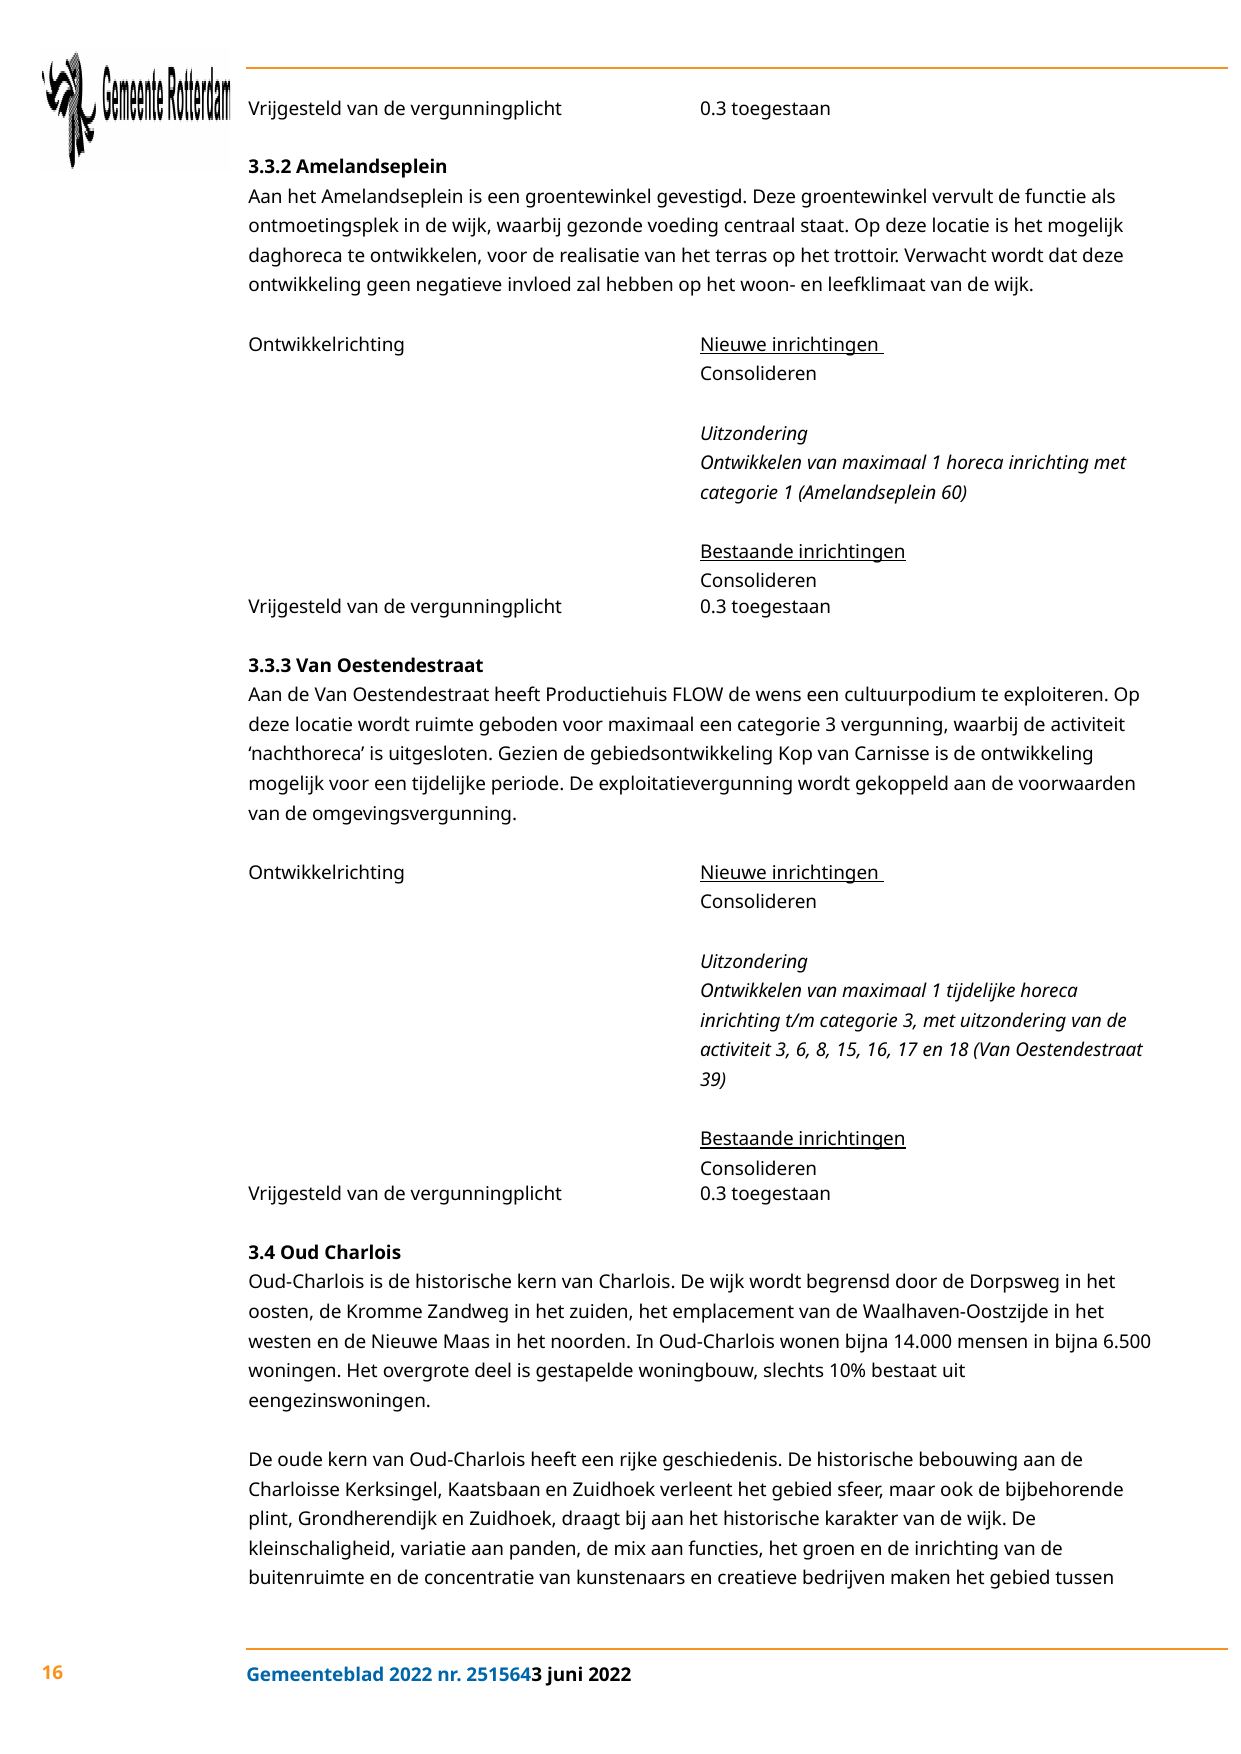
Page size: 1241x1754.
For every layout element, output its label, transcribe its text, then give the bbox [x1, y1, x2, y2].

table_header Ontwikkelrichting [248, 331, 700, 593]
text 3.3.2 Amelandseplein [248, 153, 1152, 179]
text 3.4 Oud Charlois [248, 1239, 1152, 1265]
table_cell Vrijgesteld van de vergunningplicht [248, 95, 700, 121]
text Aan het Amelandseplein is een groentewinkel gevestigd. Deze groentewinkel vervult de functie als ontmoetingsplek in de wijk, waarbij gezonde voeding centraal staat. Op deze locatie is het mogelijk daghoreca te ontwikkelen, voor de realisatie van het terras op het trottoir. Verwacht wordt dat deze ontwikkeling geen negatieve invloed zal hebben op het woon- en leefklimaat van de wijk. [248, 183, 1152, 297]
table_header Nieuwe inrichtingen Consolideren Uitzondering Ontwikkelen van maximaal 1 tijdelijke horeca inrichting t/m categorie 3, met uitzondering van de activiteit 3, 6, 8, 15, 16, 17 en 18 (Van Oestendestraat 39) Bestaande inrichtingen Consolideren [700, 859, 1152, 1181]
table_header Nieuwe inrichtingen Consolideren Uitzondering Ontwikkelen van maximaal 1 horeca inrichting met categorie 1 (Amelandseplein 60) Bestaande inrichtingen Consolideren [700, 331, 1152, 593]
text 3.3.3 Van Oestendestraat [248, 652, 1152, 678]
picture [41, 47, 231, 172]
text Aan de Van Oestendestraat heeft Productiehuis FLOW de wens een cultuurpodium te exploiteren. Op deze locatie wordt ruimte geboden voor maximaal een categorie 3 vergunning, waarbij de activiteit ‘nachthoreca’ is uitgesloten. Gezien de gebiedsontwikkeling Kop van Carnisse is de ontwikkeling mogelijk voor een tijdelijke periode. De exploitatievergunning wordt gekoppeld aan de voorwaarden van de omgevingsvergunning. [248, 681, 1152, 826]
text De oude kern van Oud-Charlois heeft een rijke geschiedenis. De historische bebouwing aan de Charloisse Kerksingel, Kaatsbaan en Zuidhoek verleent het gebied sfeer, maar ook de bijbehorende plint, Grondherendijk en Zuidhoek, draagt bij aan het historische karakter van de wijk. De kleinschaligheid, variatie aan panden, de mix aan functies, het groen en de inrichting van de buitenruimte en de concentratie van kunstenaars en creatieve bedrijven maken het gebied tussen [248, 1446, 1152, 1590]
table_cell 0.3 toegestaan [700, 1181, 1152, 1206]
table_cell Vrijgesteld van de vergunningplicht [248, 1181, 700, 1206]
table_header Ontwikkelrichting [248, 859, 700, 1181]
table_cell 0.3 toegestaan [700, 593, 1152, 619]
text Oud-Charlois is de historische kern van Charlois. De wijk wordt begrensd door de Dorpsweg in het oosten, de Kromme Zandweg in het zuiden, het emplacement van de Waalhaven-Oostzijde in het westen en de Nieuwe Maas in het noorden. In Oud-Charlois wonen bijna 14.000 mensen in bijna 6.500 woningen. Het overgrote deel is gestapelde woningbouw, slechts 10% bestaat uit eengezinswoningen. [248, 1269, 1152, 1413]
table_cell Vrijgesteld van de vergunningplicht [248, 593, 700, 619]
table_cell 0.3 toegestaan [700, 95, 1152, 121]
